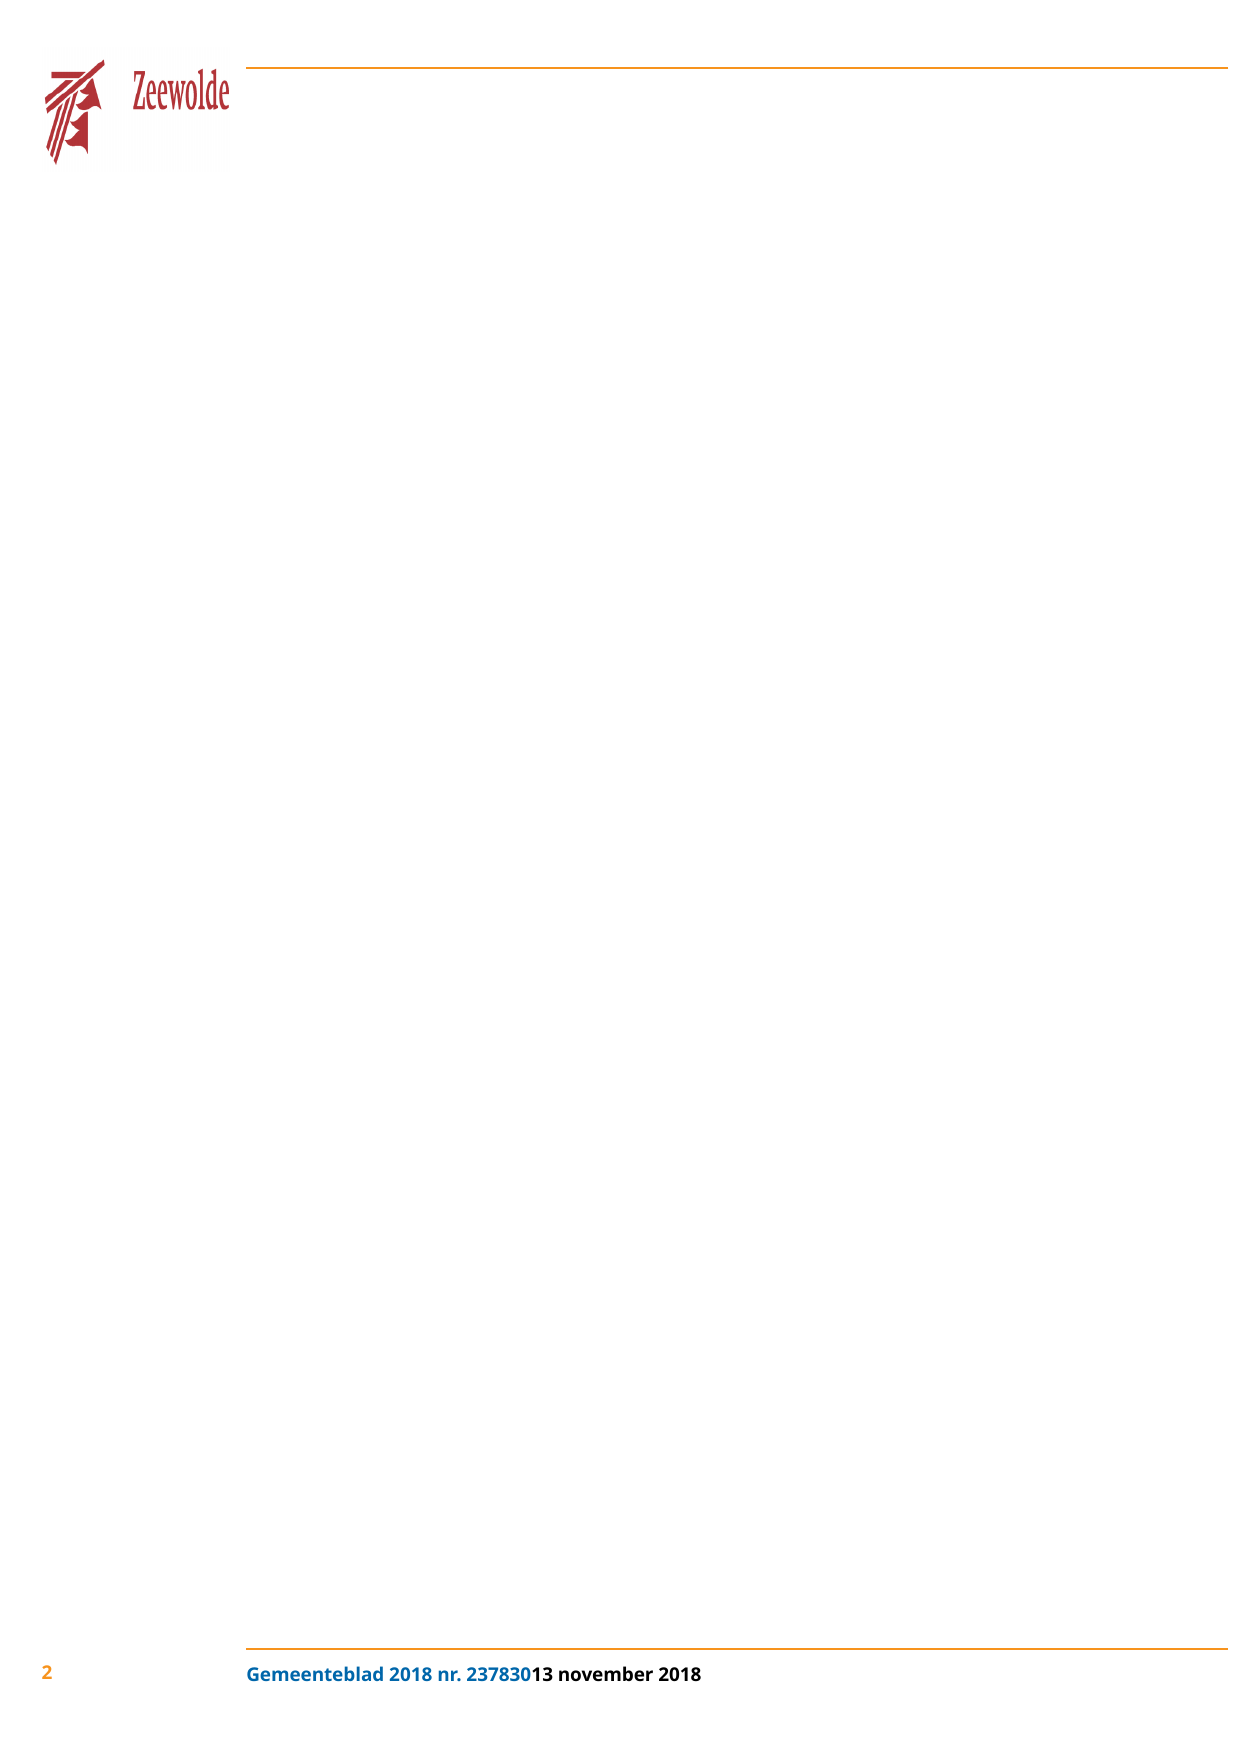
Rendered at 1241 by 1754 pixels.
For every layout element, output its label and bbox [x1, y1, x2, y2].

picture [41, 47, 231, 172]
